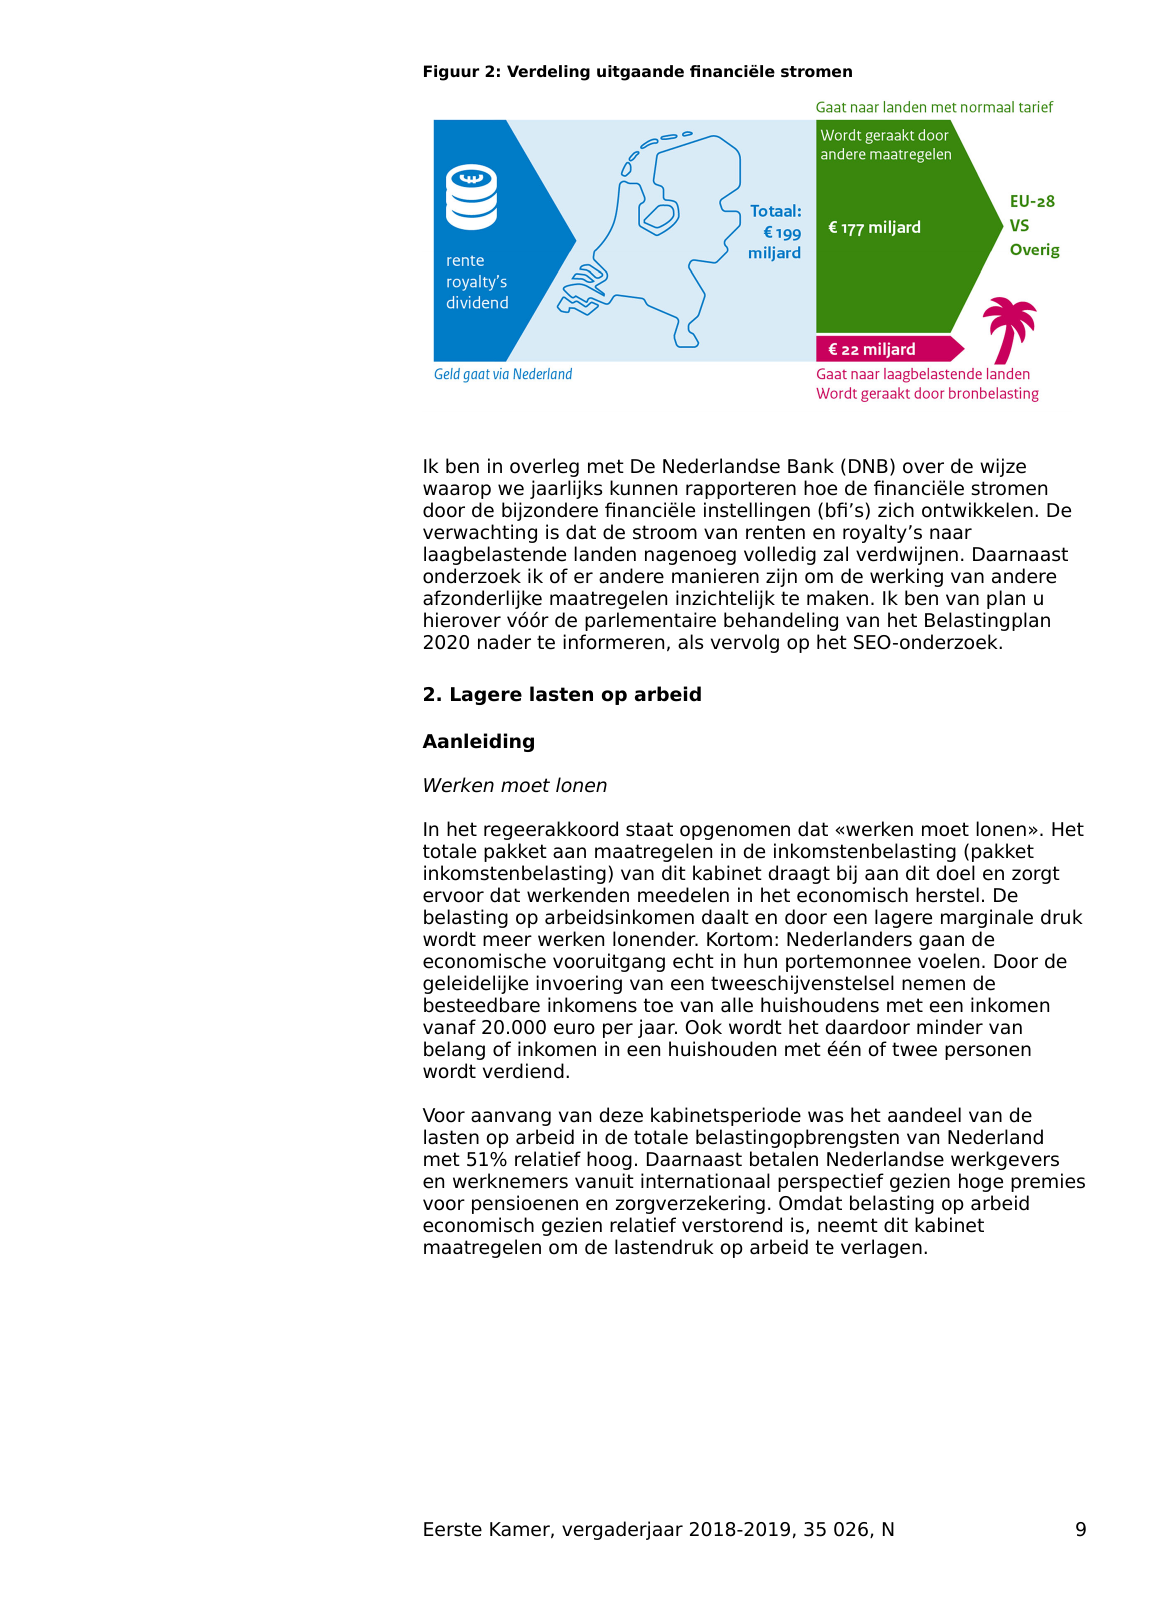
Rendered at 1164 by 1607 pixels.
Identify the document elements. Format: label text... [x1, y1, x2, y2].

text Voor aanvang van deze kabinetsperiode was het aandeel van de lasten op arbeid in de totale belastingopbrengsten van Nederland met 51% relatief hoog. Daarnaast betalen Nederlandse werkgevers en werknemers vanuit internationaal perspectief gezien hoge premies voor pensioenen en zorgverzekering. Omdat belasting op arbeid economisch gezien relatief verstorend is, neemt dit kabinet maatregelen om de lastendruk op arbeid te verlagen. [422, 1105, 1087, 1259]
subtitle Werken moet lonen [422, 775, 1087, 797]
text Ik ben in overleg met De Nederlandse Bank (DNB) over de wijze waarop we jaarlijks kunnen rapporteren hoe de financiële stromen door de bijzondere financiële instellingen (bfi’s) zich ontwikkelen. De verwachting is dat de stroom van renten en royalty’s naar laagbelastende landen nagenoeg volledig zal verdwijnen. Daarnaast onderzoek ik of er andere manieren zijn om de werking van andere afzonderlijke maatregelen inzichtelijk te maken. Ik ben van plan u hierover vóór de parlementaire behandeling van het Belastingplan 2020 nader te informeren, als vervolg op het SEO-onderzoek. [422, 456, 1087, 654]
subtitle Aanleiding [422, 731, 1087, 753]
text Figuur 2: Verdeling uitgaande financiële stromen [422, 63, 1072, 81]
subtitle 2. Lagere lasten op arbeid [422, 684, 1087, 706]
picture [422, 92, 1072, 412]
text In het regeerakkoord staat opgenomen dat «werken moet lonen». Het totale pakket aan maatregelen in de inkomstenbelasting (pakket inkomstenbelasting) van dit kabinet draagt bij aan dit doel en zorgt ervoor dat werkenden meedelen in het economisch herstel. De belasting op arbeidsinkomen daalt en door een lagere marginale druk wordt meer werken lonender. Kortom: Nederlanders gaan de economische vooruitgang echt in hun portemonnee voelen. Door de geleidelijke invoering van een tweeschijvenstelsel nemen de besteedbare inkomens toe van alle huishoudens met een inkomen vanaf 20.000 euro per jaar. Ook wordt het daardoor minder van belang of inkomen in een huishouden met één of twee personen wordt verdiend. [422, 819, 1087, 1083]
